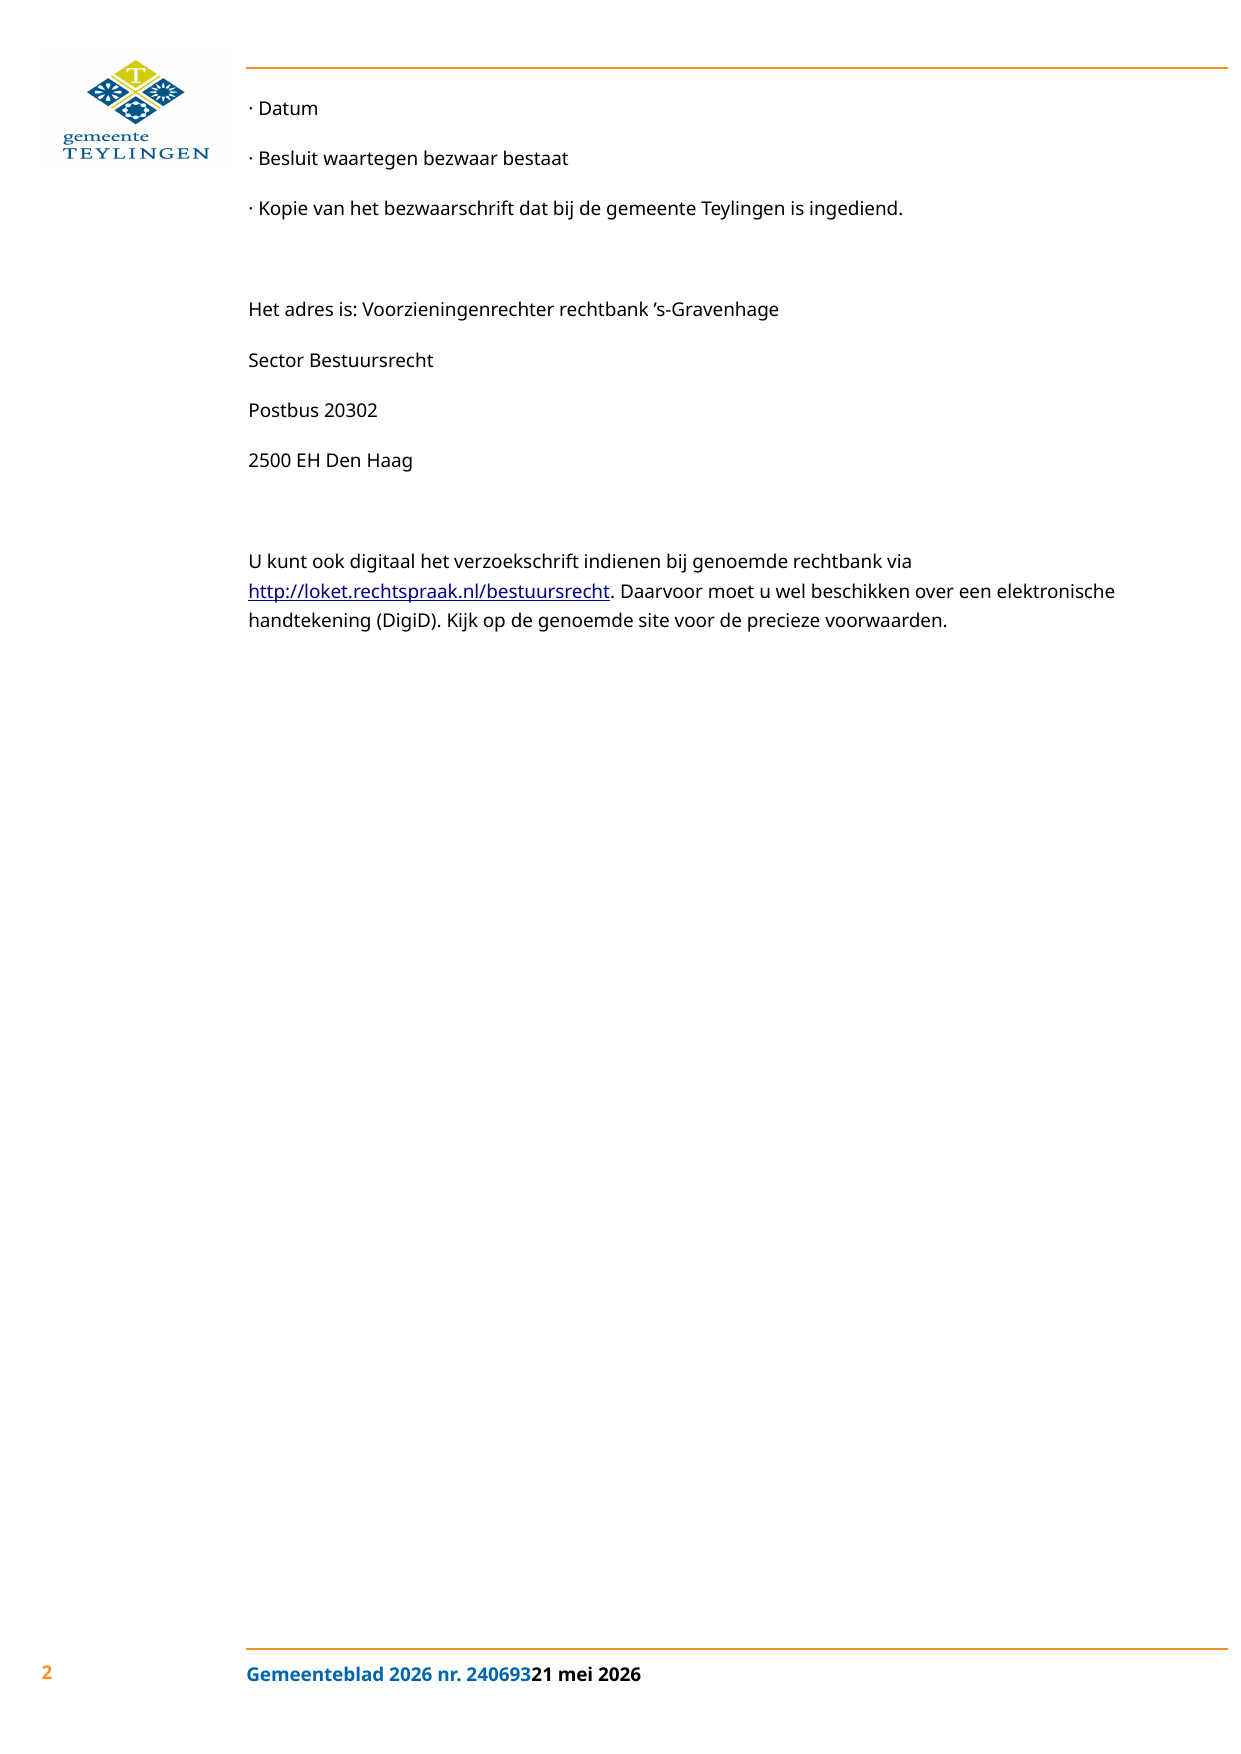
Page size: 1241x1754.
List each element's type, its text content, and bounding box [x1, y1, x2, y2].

text 2500 EH Den Haag [248, 448, 1152, 473]
text · Datum [248, 95, 1152, 121]
text Postbus 20302 [248, 397, 1152, 423]
text Sector Bestuursrecht [248, 347, 1152, 373]
text Het adres is: Voorzieningenrechter rechtbank ’s-Gravenhage [248, 296, 1152, 322]
text · Besluit waartegen bezwaar bestaat [248, 145, 1152, 171]
text U kunt ook digitaal het verzoekschrift indienen bij genoemde rechtbank via http://loket.rechtspraak.nl/bestuursrecht. Daarvoor moet u wel beschikken over een elektronische handtekening (DigiD). Kijk op de genoemde site voor de precieze voorwaarden. [248, 548, 1152, 633]
text · Kopie van het bezwaarschrift dat bij de gemeente Teylingen is ingediend. [248, 196, 1152, 221]
picture [41, 47, 231, 172]
